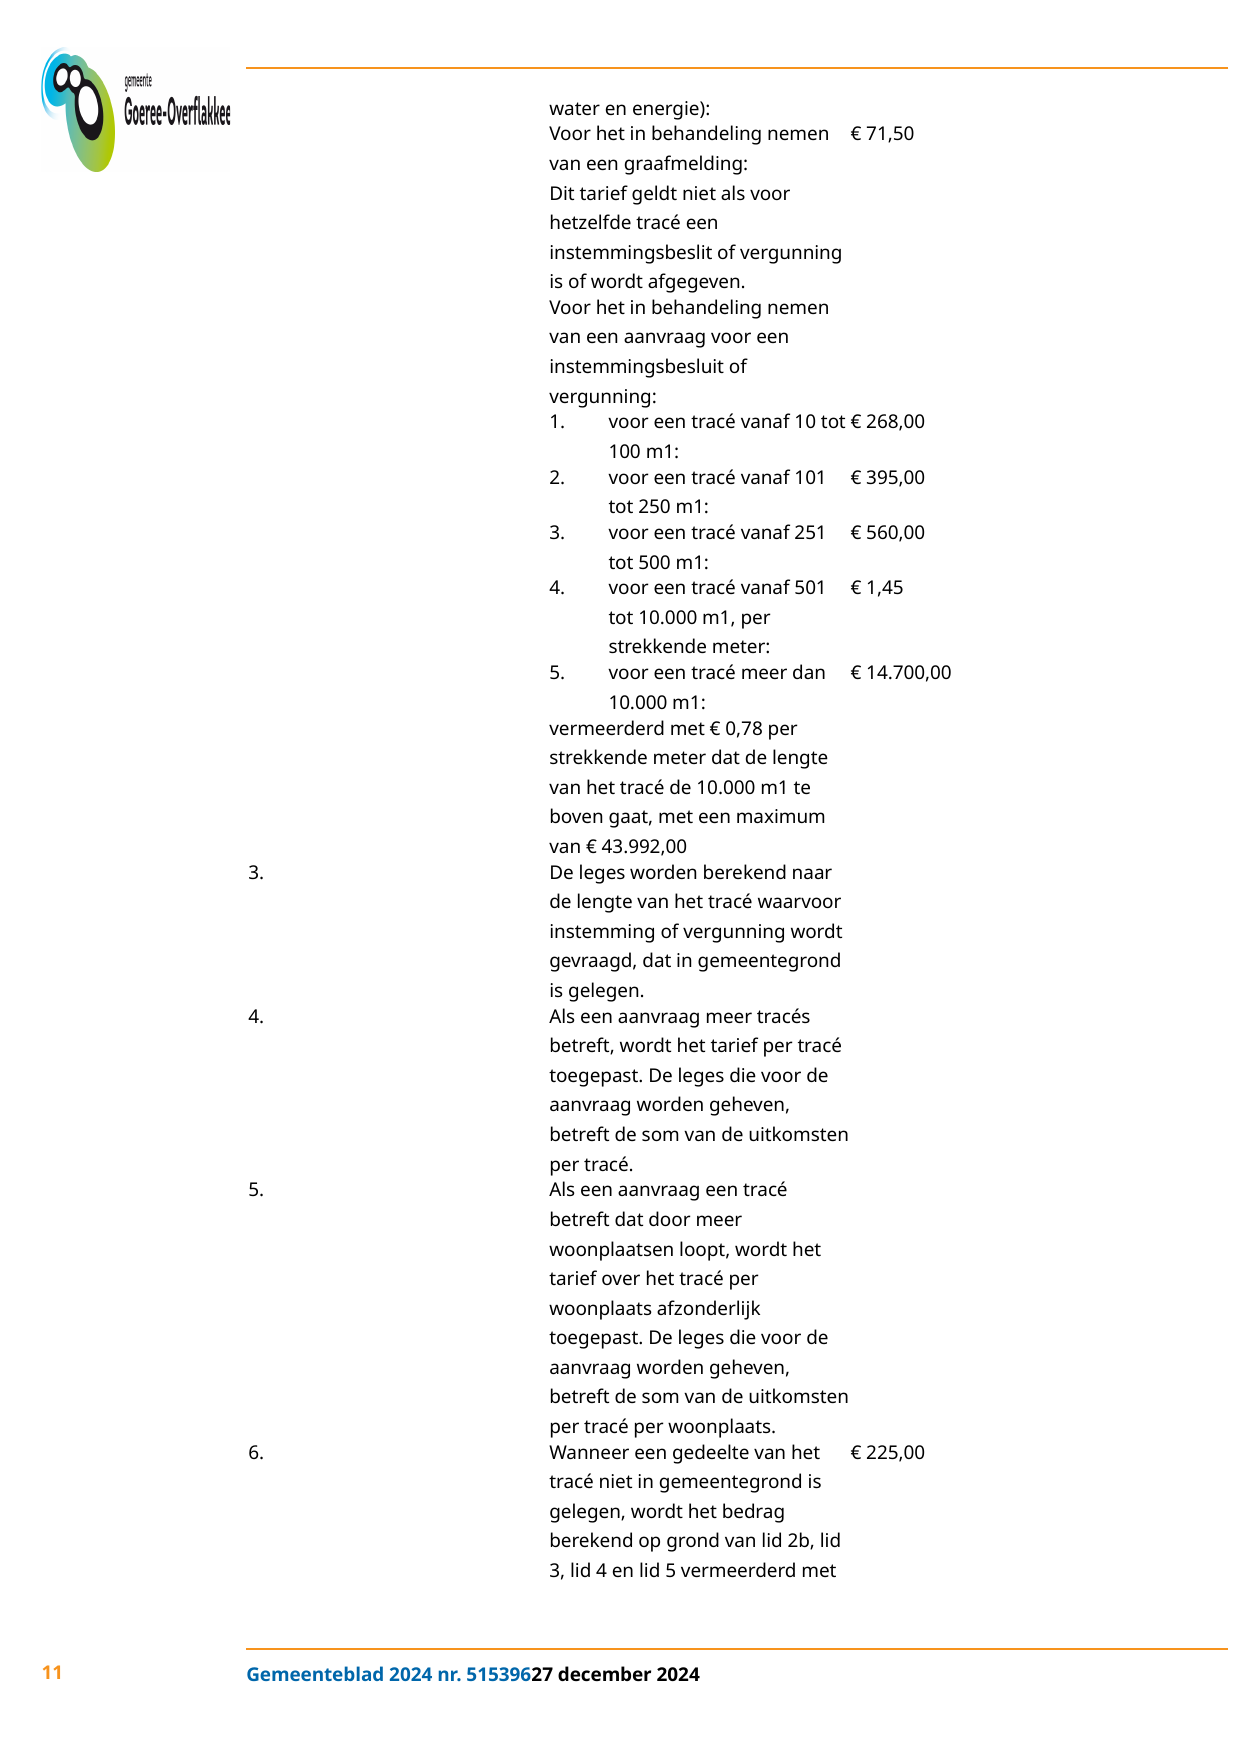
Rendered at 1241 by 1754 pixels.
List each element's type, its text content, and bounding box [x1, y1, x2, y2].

table_cell 6. [248, 1439, 549, 1583]
table_cell [248, 660, 549, 715]
table_cell [248, 95, 549, 121]
table_cell [850, 715, 1152, 859]
table_cell 3. [248, 859, 549, 1003]
table_cell [248, 519, 549, 574]
table_cell [248, 575, 549, 659]
table_cell [248, 294, 549, 409]
table_cell [850, 1003, 1152, 1177]
table_cell voor een tracé vanaf 251 tot 500 m1: [549, 519, 850, 574]
table_cell [248, 715, 549, 859]
picture [41, 47, 231, 172]
table_cell [850, 95, 1152, 121]
table_cell Wanneer een gedeelte van het tracé niet in gemeentegrond is gelegen, wordt het bedrag berekend op grond van lid 2b, lid 3, lid 4 en lid 5 vermeerderd met [549, 1439, 850, 1583]
table_cell € 1,45 [850, 575, 1152, 659]
table_cell [850, 294, 1152, 409]
table_cell € 14.700,00 [850, 660, 1152, 715]
table_cell 4. [248, 1003, 549, 1177]
table_cell € 395,00 [850, 464, 1152, 519]
table_cell vermeerderd met € 0,78 per strekkende meter dat de lengte van het tracé de 10.000 m1 te boven gaat, met een maximum van € 43.992,00 [549, 715, 850, 859]
table_cell € 268,00 [850, 409, 1152, 464]
table_cell € 225,00 [850, 1439, 1152, 1583]
table_cell Voor het in behandeling nemen van een aanvraag voor een instemmingsbesluit of vergunning: [549, 294, 850, 409]
table_cell De leges worden berekend naar de lengte van het tracé waarvoor instemming of vergunning wordt gevraagd, dat in gemeentegrond is gelegen. [549, 859, 850, 1003]
table_cell [248, 464, 549, 519]
table_cell voor een tracé vanaf 101 tot 250 m1: [549, 464, 850, 519]
table_cell Als een aanvraag een tracé betreft dat door meer woonplaatsen loopt, wordt het tarief over het tracé per woonplaats afzonderlijk toegepast. De leges die voor de aanvraag worden geheven, betreft de som van de uitkomsten per tracé per woonplaats. [549, 1177, 850, 1439]
table_cell voor een tracé vanaf 10 tot 100 m1: [549, 409, 850, 464]
table_cell € 71,50 [850, 121, 1152, 294]
table_cell voor een tracé meer dan 10.000 m1: [549, 660, 850, 715]
table_cell voor een tracé vanaf 501 tot 10.000 m1, per strekkende meter: [549, 575, 850, 659]
table_cell 5. [248, 1177, 549, 1439]
table_cell € 560,00 [850, 519, 1152, 574]
table_cell [850, 859, 1152, 1003]
table_cell [248, 409, 549, 464]
table_cell [850, 1177, 1152, 1439]
table_cell Voor het in behandeling nemen van een graafmelding: Dit tarief geldt niet als voor hetzelfde tracé een instemmingsbeslit of vergunning is of wordt afgegeven. [549, 121, 850, 294]
table_cell water en energie): [549, 95, 850, 121]
table_cell Als een aanvraag meer tracés betreft, wordt het tarief per tracé toegepast. De leges die voor de aanvraag worden geheven, betreft de som van de uitkomsten per tracé. [549, 1003, 850, 1177]
table_cell [248, 121, 549, 294]
